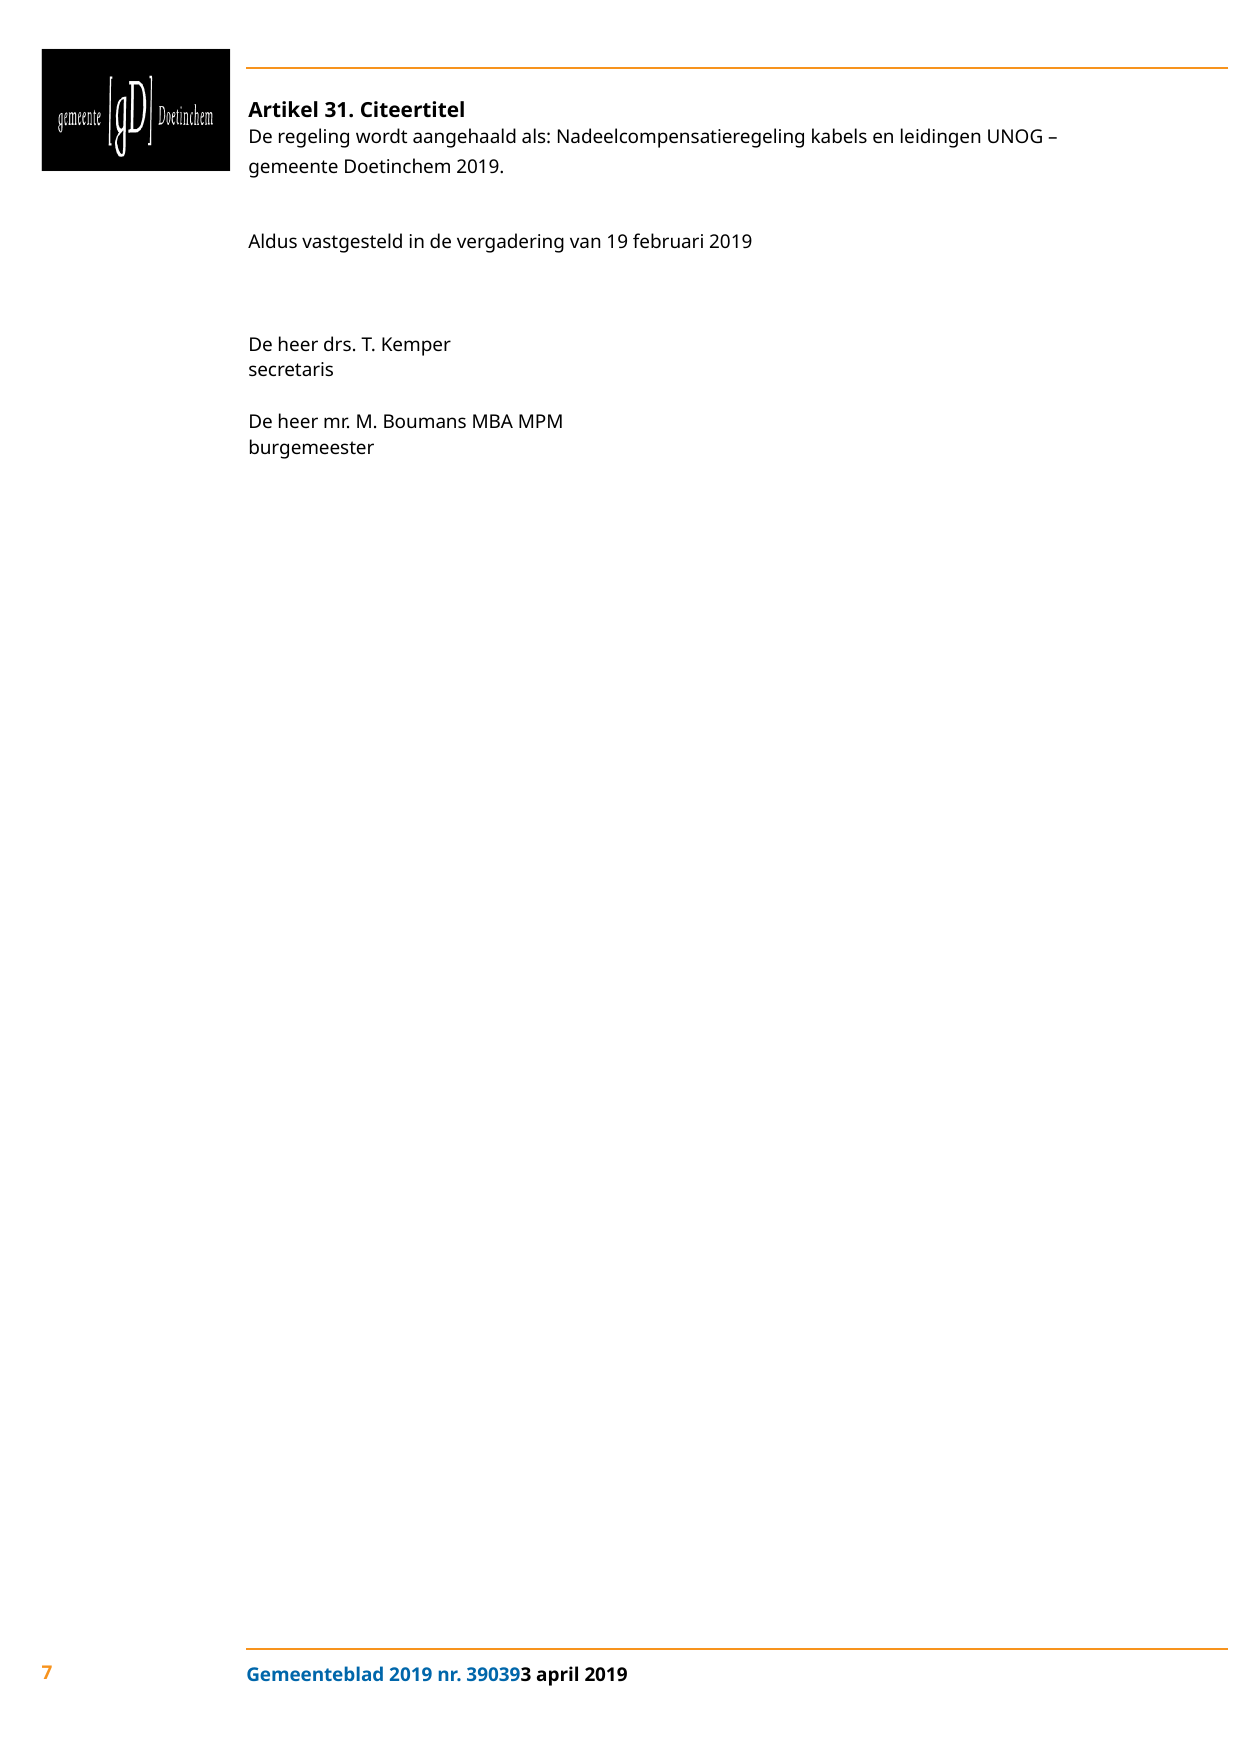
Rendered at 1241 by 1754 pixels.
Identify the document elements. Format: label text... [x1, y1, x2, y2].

text De regeling wordt aangehaald als: Nadeelcompensatieregeling kabels en leidingen UNOG – gemeente Doetinchem 2019. [248, 123, 1152, 178]
picture [41, 47, 231, 172]
text secretaris [248, 357, 1152, 382]
text De heer drs. T. Kemper [248, 331, 1152, 357]
text burgemeester [248, 434, 1152, 459]
text De heer mr. M. Boumans MBA MPM [248, 408, 1152, 434]
text Aldus vastgesteld in de vergadering van 19 februari 2019 [248, 228, 1152, 254]
text Artikel 31. Citeertitel [248, 95, 1152, 123]
